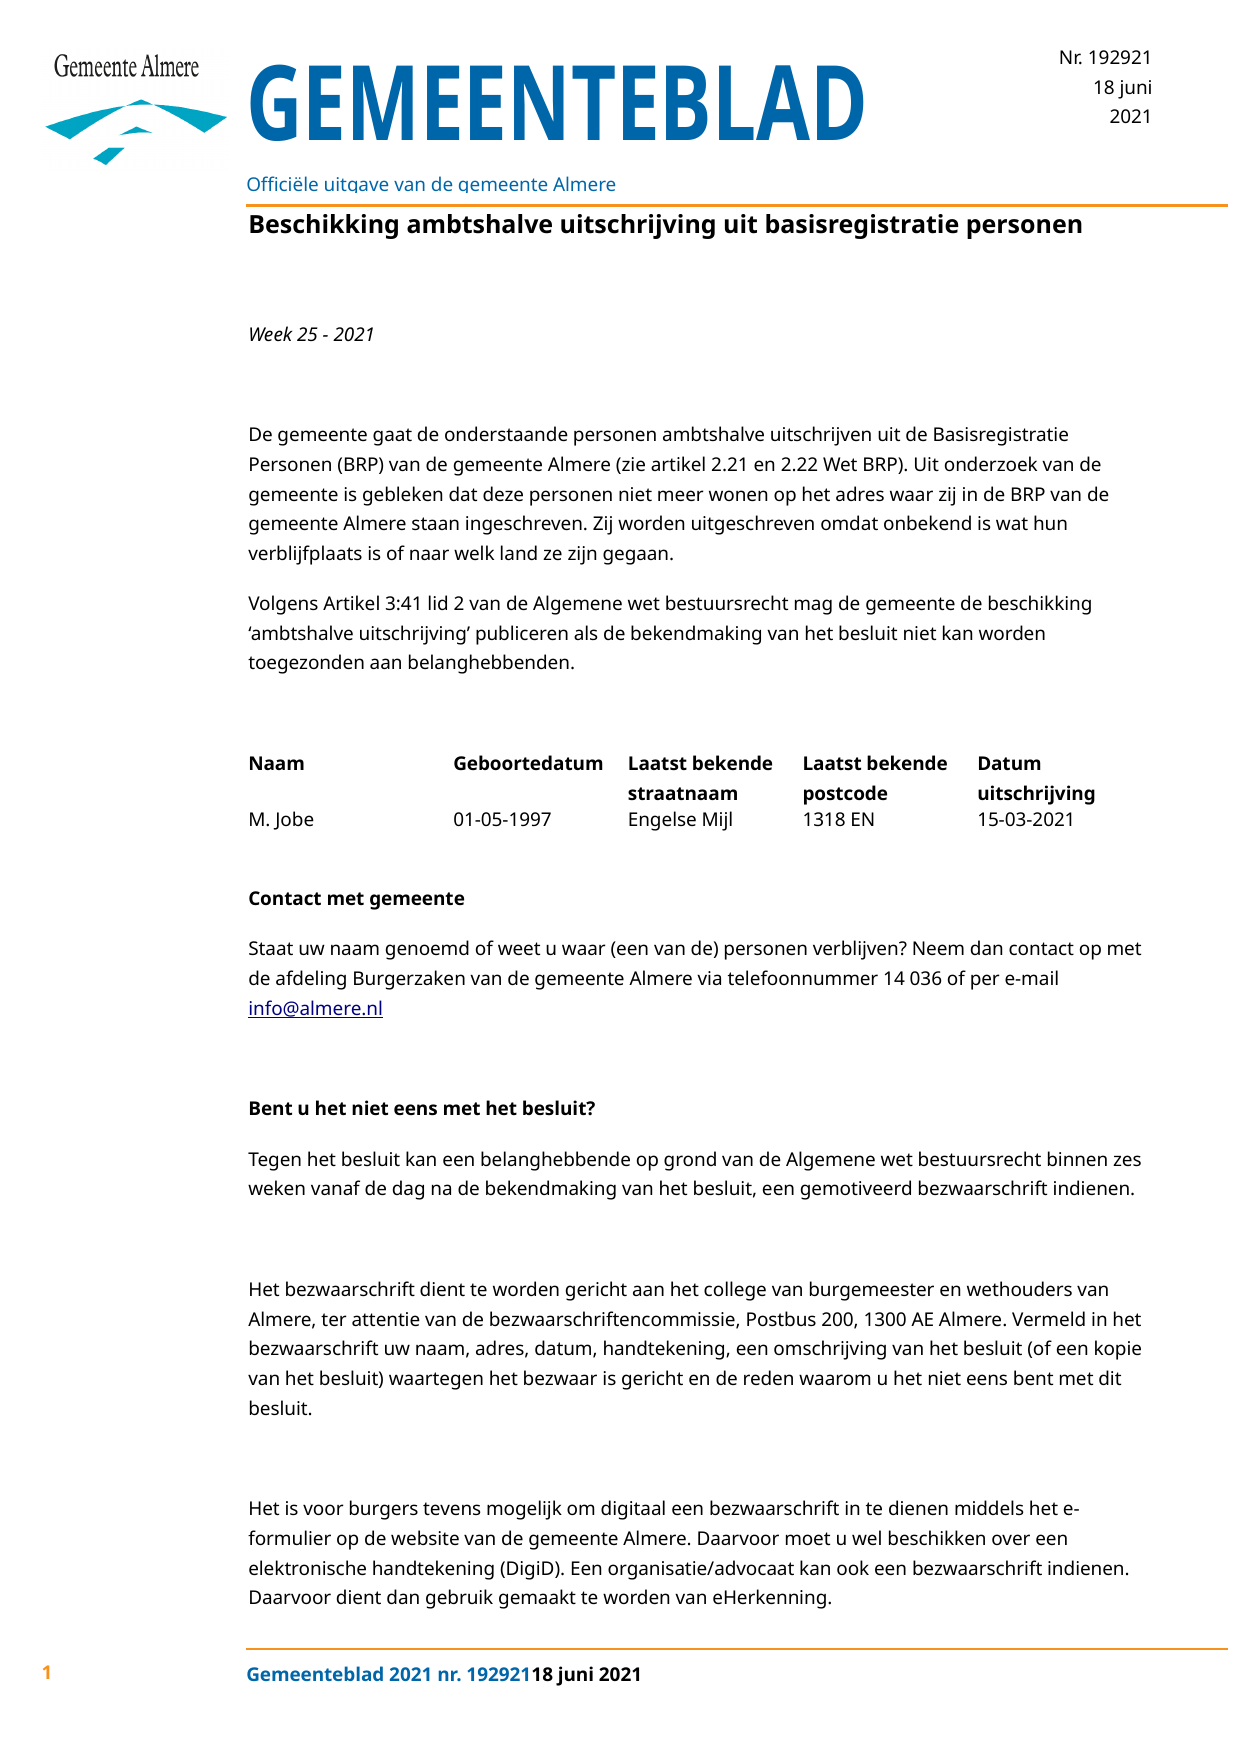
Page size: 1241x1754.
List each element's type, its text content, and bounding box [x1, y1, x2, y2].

table_header Geboortedatum [453, 750, 628, 806]
table_header Datum uitschrijving [977, 750, 1152, 806]
text Het bezwaarschrift dient te worden gericht aan het college van burgemeester en wethouders van Almere, ter attentie van de bezwaarschriftencommissie, Postbus 200, 1300 AE Almere. Vermeld in het bezwaarschrift uw naam, adres, datum, handtekening, een omschrijving van het besluit (of een kopie van het besluit) waartegen het bezwaar is gericht en de reden waarom u het niet eens bent met dit besluit. [248, 1276, 1152, 1420]
text Tegen het besluit kan een belanghebbende op grond van de Algemene wet bestuursrecht binnen zes weken vanaf de dag na de bekendmaking van het besluit, een gemotiveerd bezwaarschrift indienen. [248, 1146, 1152, 1201]
table_header Laatst bekende straatnaam [628, 750, 802, 806]
table_cell M. Jobe [248, 806, 453, 831]
table_cell 15-03-2021 [977, 806, 1152, 831]
table_header Naam [248, 750, 453, 806]
text Volgens Artikel 3:41 lid 2 van de Algemene wet bestuursrecht mag de gemeente de beschikking ‘ambtshalve uitschrijving’ publiceren als de bekendmaking van het besluit niet kan worden toegezonden aan belanghebbenden. [248, 590, 1152, 675]
text De gemeente gaat de onderstaande personen ambtshalve uitschrijven uit de Basisregistratie Personen (BRP) van de gemeente Almere (zie artikel 2.21 en 2.22 Wet BRP). Uit onderzoek van de gemeente is gebleken dat deze personen niet meer wonen op het adres waar zij in de BRP van de gemeente Almere staan ingeschreven. Zij worden uitgeschreven omdat onbekend is wat hun verblijfplaats is of naar welk land ze zijn gegaan. [248, 422, 1152, 566]
text Beschikking ambtshalve uitschrijving uit basisregistratie personen [248, 207, 1152, 241]
picture [41, 47, 231, 172]
text Het is voor burgers tevens mogelijk om digitaal een bezwaarschrift in te dienen middels het e-formulier op de website van de gemeente Almere. Daarvoor moet u wel beschikken over een elektronische handtekening (DigiD). Een organisatie/advocaat kan ook een bezwaarschrift indienen. Daarvoor dient dan gebruik gemaakt te worden van eHerkenning. [248, 1496, 1152, 1610]
table_header Laatst bekende postcode [802, 750, 977, 806]
text Week 25 - 2021 [248, 321, 1152, 346]
table_cell 1318 EN [802, 806, 977, 831]
text Staat uw naam genoemd of weet u waar (een van de) personen verblijven? Neem dan contact op met de afdeling Burgerzaken van de gemeente Almere via telefoonnummer 14 036 of per e-mail info@almere.nl [248, 936, 1152, 1020]
table_cell 01-05-1997 [453, 806, 628, 831]
table_cell Engelse Mijl [628, 806, 802, 831]
text Bent u het niet eens met het besluit? [248, 1096, 1152, 1121]
text Contact met gemeente [248, 885, 1152, 911]
